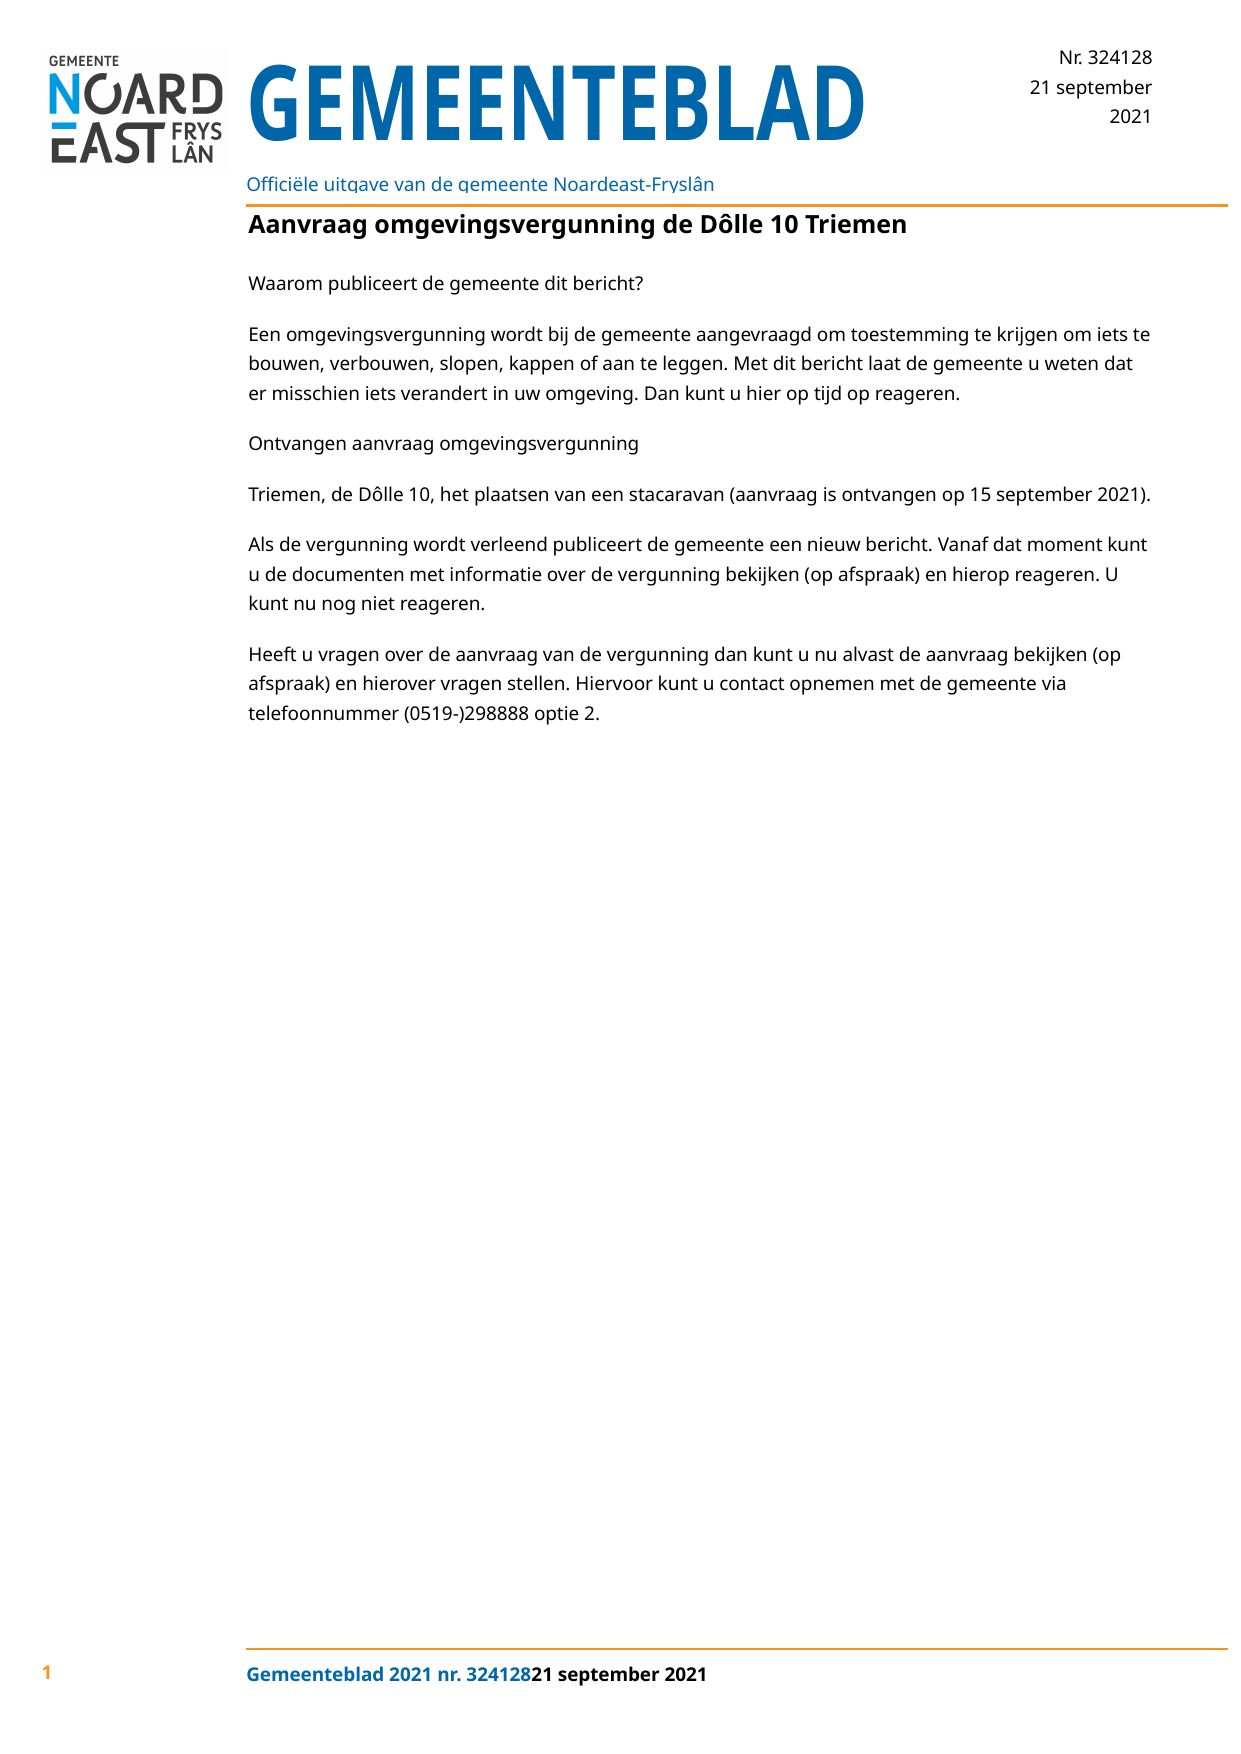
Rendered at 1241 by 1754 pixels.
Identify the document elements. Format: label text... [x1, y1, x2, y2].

text Heeft u vragen over de aanvraag van de vergunning dan kunt u nu alvast de aanvraag bekijken (op afspraak) en hierover vragen stellen. Hiervoor kunt u contact opnemen met de gemeente via telefoonnummer (0519-)298888 optie 2. [248, 641, 1152, 726]
text Triemen, de Dôlle 10, het plaatsen van een stacaravan (aanvraag is ontvangen op 15 september 2021). [248, 481, 1152, 506]
text Een omgevingsvergunning wordt bij de gemeente aangevraagd om toestemming te krijgen om iets te bouwen, verbouwen, slopen, kappen of aan te leggen. Met dit bericht laat de gemeente u weten dat er misschien iets verandert in uw omgeving. Dan kunt u hier op tijd op reageren. [248, 321, 1152, 406]
text Aanvraag omgevingsvergunning de Dôlle 10 Triemen [248, 207, 1152, 241]
picture [41, 47, 231, 172]
text Waarom publiceert de gemeente dit bericht? [248, 270, 1152, 296]
text Ontvangen aanvraag omgevingsvergunning [248, 430, 1152, 456]
text Als de vergunning wordt verleend publiceert de gemeente een nieuw bericht. Vanaf dat moment kunt u de documenten met informatie over de vergunning bekijken (op afspraak) en hierop reageren. U kunt nu nog niet reageren. [248, 531, 1152, 616]
